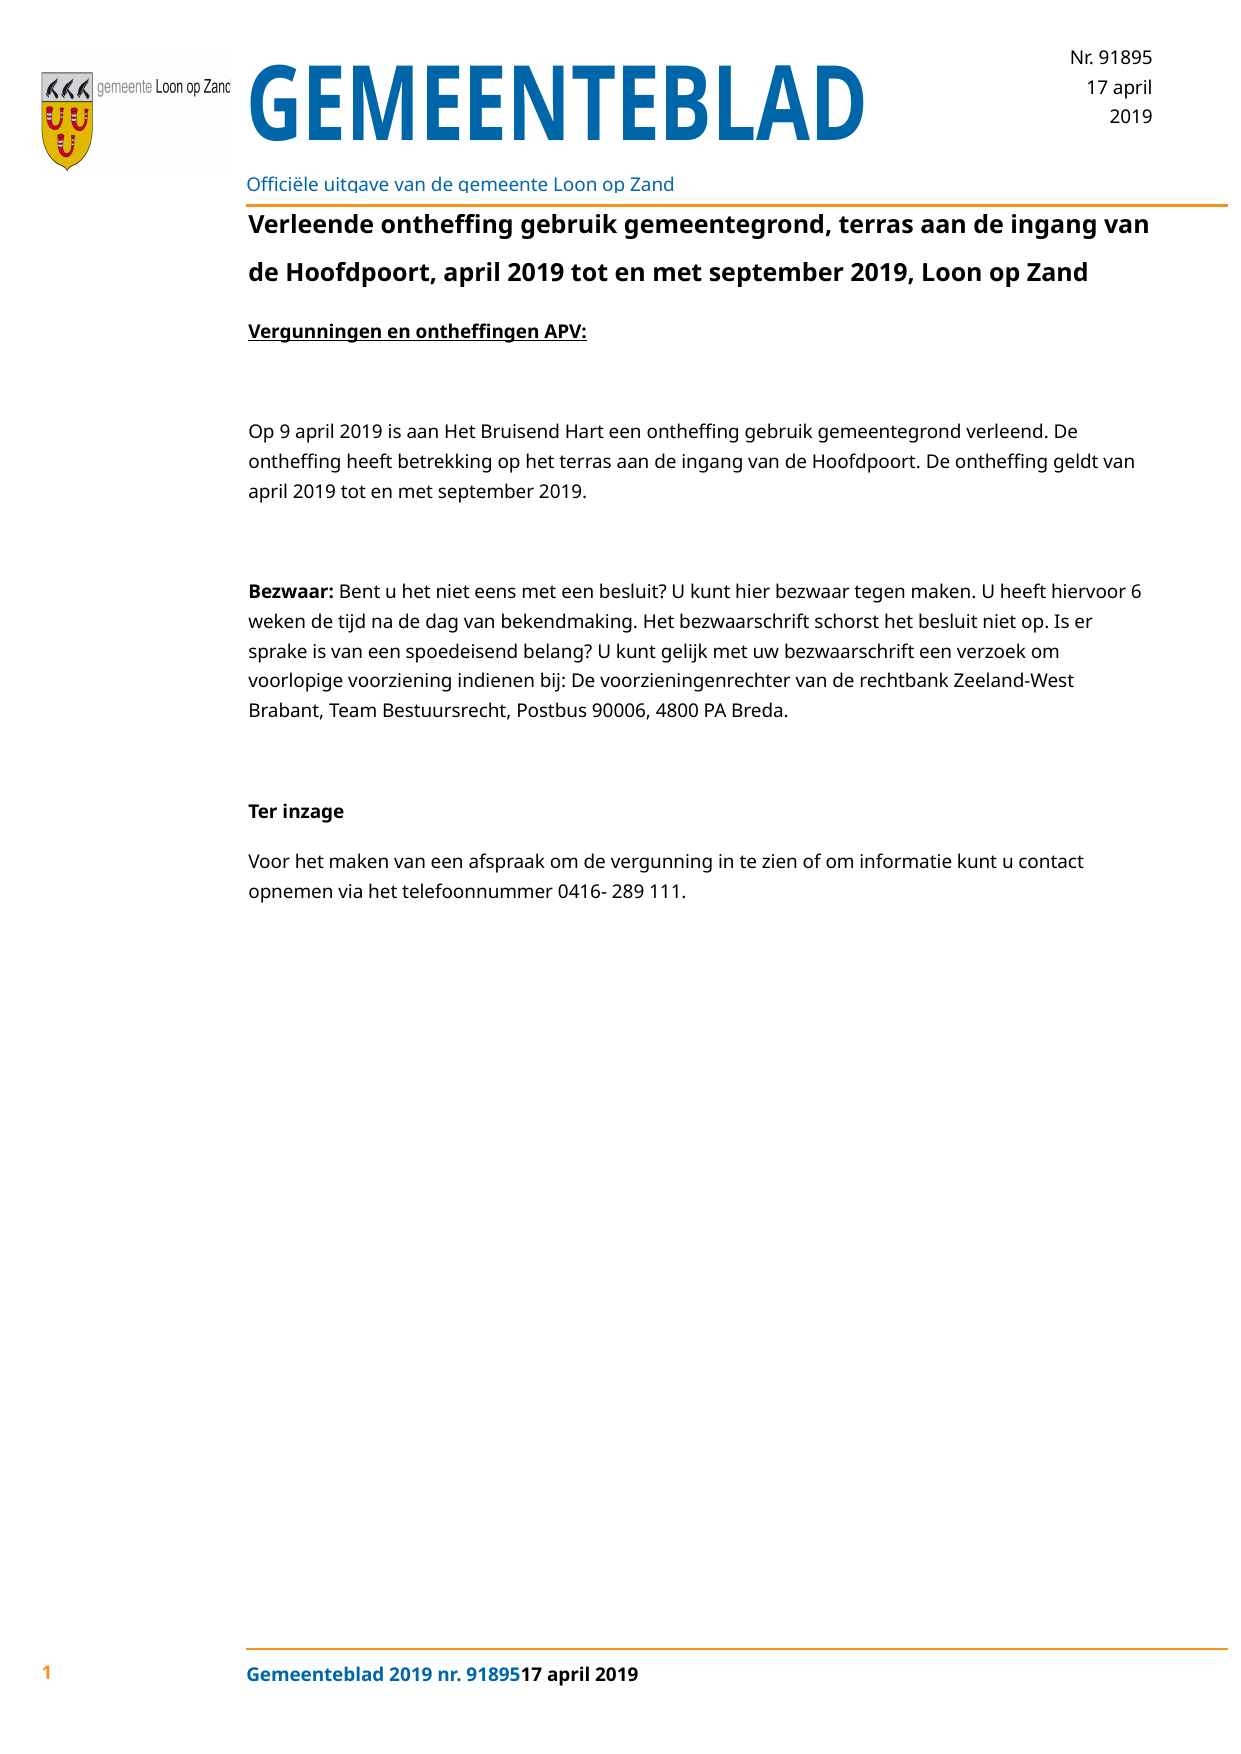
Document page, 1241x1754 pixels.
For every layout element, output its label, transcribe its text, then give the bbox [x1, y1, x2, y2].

text Ter inzage [248, 798, 1152, 824]
text Voor het maken van een afspraak om de vergunning in te zien of om informatie kunt u contact opnemen via het telefoonnummer 0416- 289 111. [248, 848, 1152, 904]
text Op 9 april 2019 is aan Het Bruisend Hart een ontheffing gebruik gemeentegrond verleend. De ontheffing heeft betrekking op het terras aan de ingang van de Hoofdpoort. De ontheffing geldt van april 2019 tot en met september 2019. [248, 419, 1152, 504]
text Verleende ontheffing gebruik gemeentegrond, terras aan de ingang van de Hoofdpoort, april 2019 tot en met september 2019, Loon op Zand [248, 207, 1152, 288]
text Vergunningen en ontheffingen APV: [248, 318, 1152, 344]
picture [41, 47, 231, 172]
text Bezwaar: Bent u het niet eens met een besluit? U kunt hier bezwaar tegen maken. U heeft hiervoor 6 weken de tijd na de dag van bekendmaking. Het bezwaarschrift schorst het besluit niet op. Is er sprake is van een spoedeisend belang? U kunt gelijk met uw bezwaarschrift een verzoek om voorlopige voorziening indienen bij: De voorzieningenrechter van de rechtbank Zeeland-West Brabant, Team Bestuursrecht, Postbus 90006, 4800 PA Breda. [248, 579, 1152, 723]
